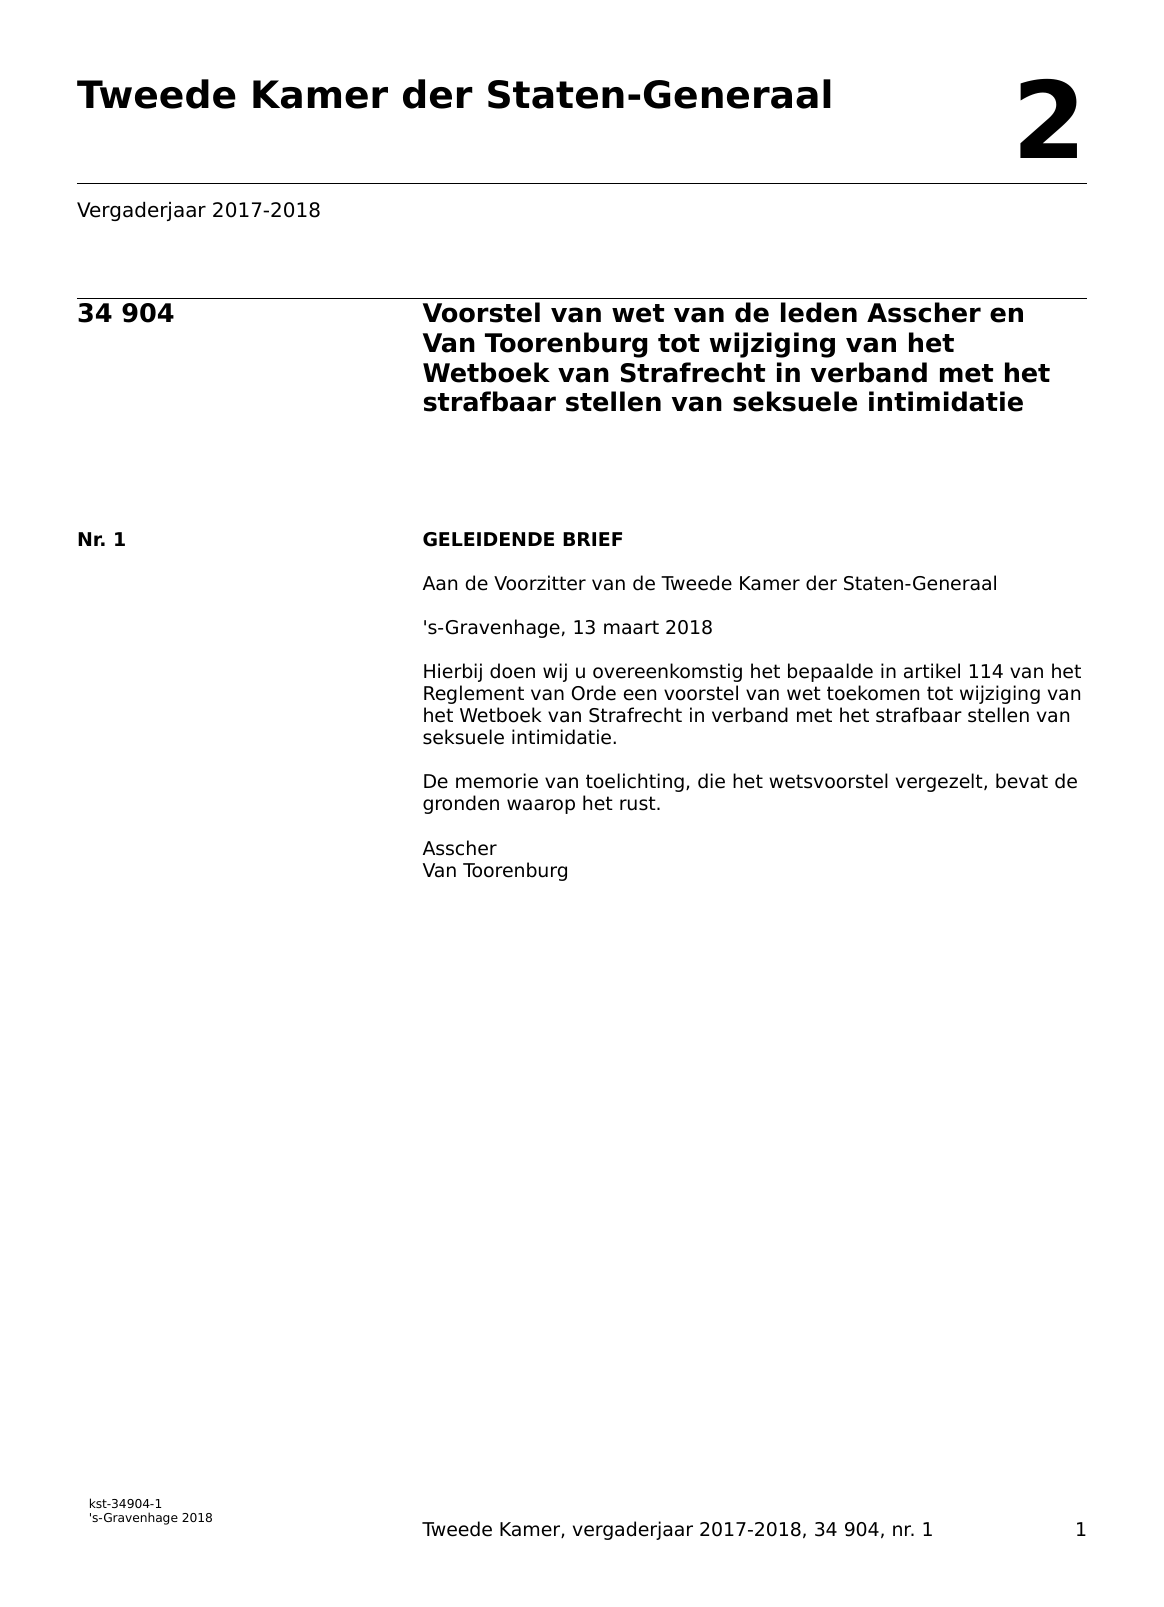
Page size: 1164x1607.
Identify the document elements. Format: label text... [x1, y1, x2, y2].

text Aan de Voorzitter van de Tweede Kamer der Staten-Generaal [422, 573, 1087, 595]
table_cell Vergaderjaar 2017-2018 [77, 184, 1087, 298]
text De memorie van toelichting, die het wetsvoorstel vergezelt, bevat de gronden waarop het rust. [422, 771, 1087, 815]
text Hierbij doen wij u overeenkomstig het bepaalde in artikel 114 van het Reglement van Orde een voorstel van wet toekomen tot wijziging van het Wetboek van Strafrecht in verband met het strafbaar stellen van seksuele intimidatie. [422, 661, 1087, 749]
text kst-34904-1 [88, 1497, 323, 1511]
table_header Tweede Kamer der Staten-Generaal [77, 59, 886, 183]
subtitle 34 904 Voorstel van wet van de leden Asscher en Van Toorenburg tot wijziging van het Wetboek van Strafrecht in verband met het strafbaar stellen van seksuele intimidatie [77, 299, 1087, 418]
text Van Toorenburg [422, 859, 1087, 881]
text 's-Gravenhage, 13 maart 2018 [422, 617, 1087, 639]
text Asscher [422, 837, 1087, 859]
text 's-Gravenhage 2018 [88, 1511, 323, 1525]
subtitle Nr. 1 GELEIDENDE BRIEF [77, 529, 1087, 551]
table_header 2 [886, 59, 1087, 183]
